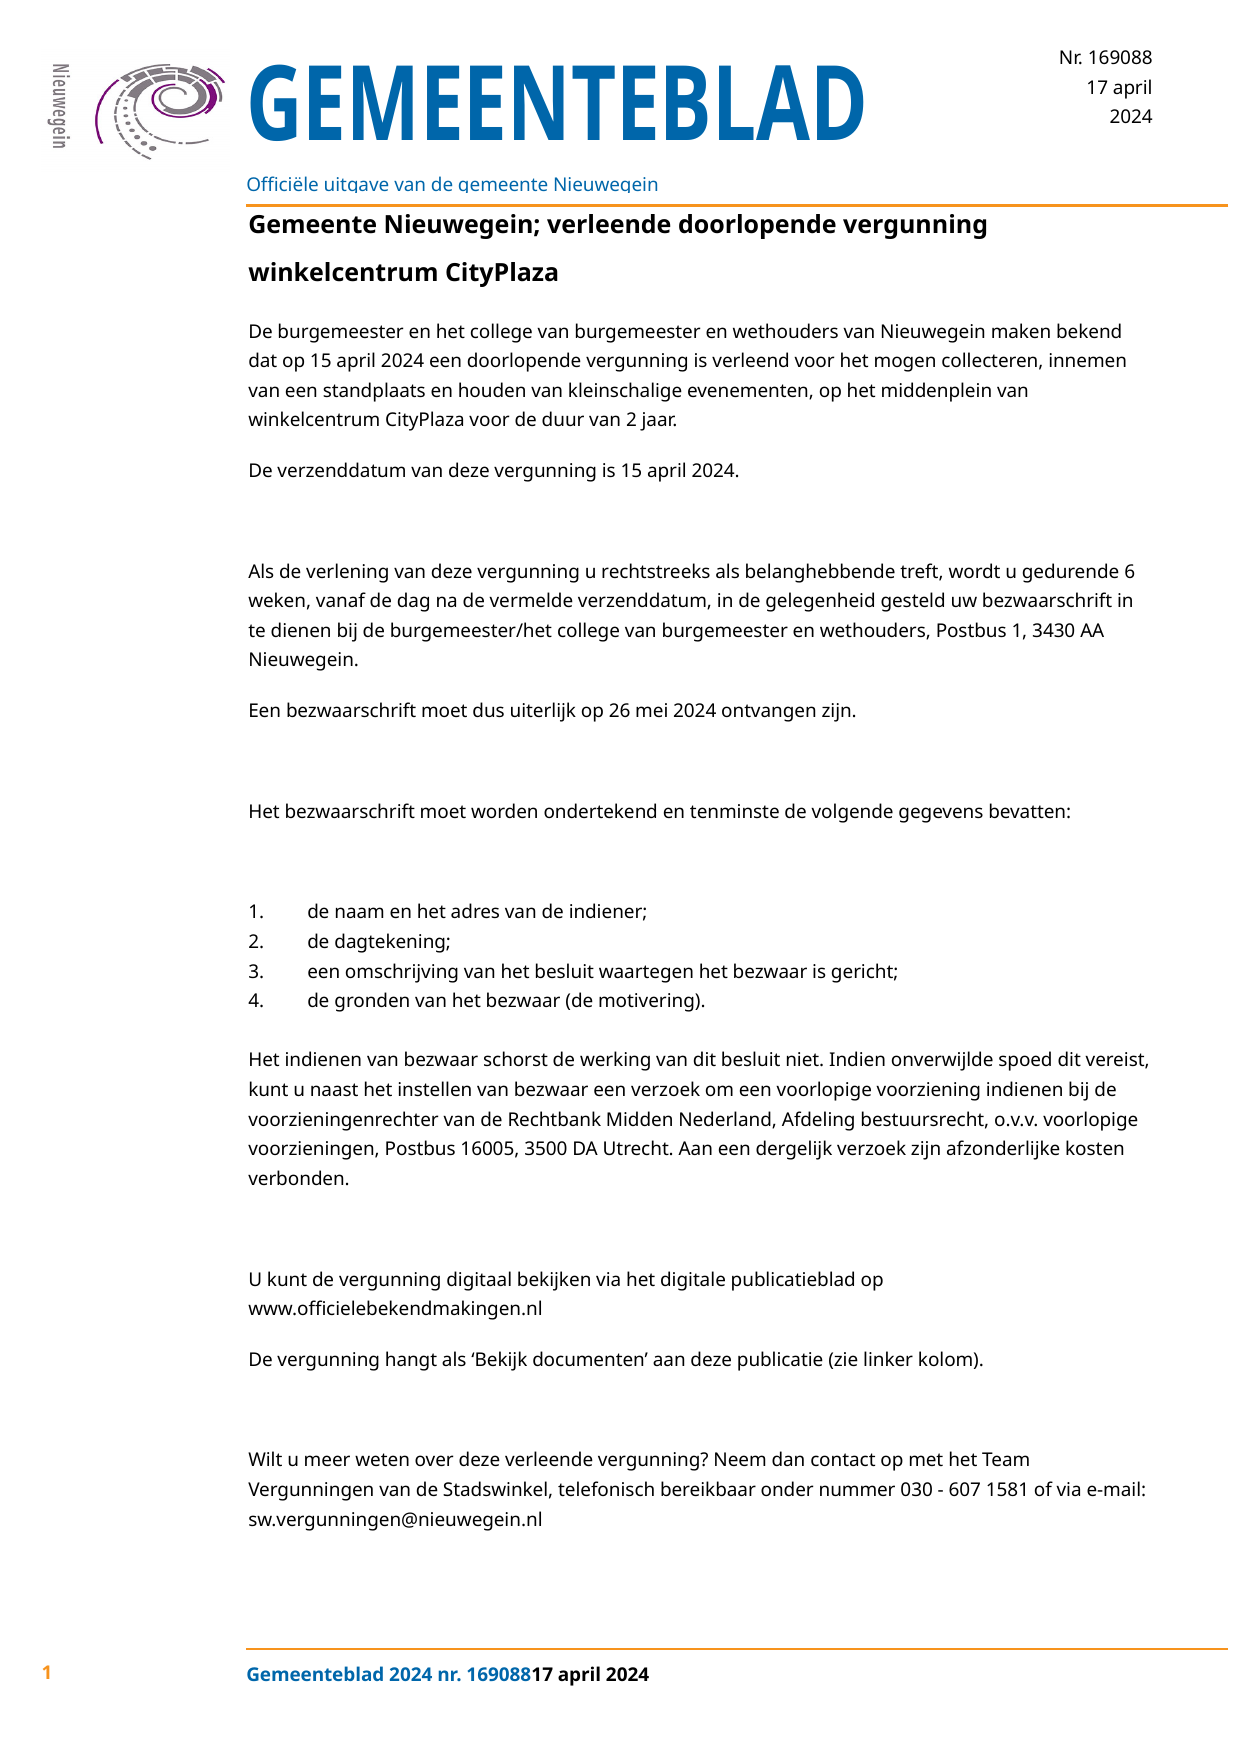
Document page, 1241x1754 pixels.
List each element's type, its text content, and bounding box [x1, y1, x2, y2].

list de dagtekening; [248, 928, 1152, 954]
list een omschrijving van het besluit waartegen het bezwaar is gericht; [248, 958, 1152, 984]
text Het bezwaarschrift moet worden ondertekend en tenminste de volgende gegevens bevatten: [248, 798, 1152, 824]
text De verzenddatum van deze vergunning is 15 april 2024. [248, 457, 1152, 483]
text Als de verlening van deze vergunning u rechtstreeks als belanghebbende treft, wordt u gedurende 6 weken, vanaf de dag na de vermelde verzenddatum, in de gelegenheid gesteld uw bezwaarschrift in te dienen bij de burgemeester/het college van burgemeester en wethouders, Postbus 1, 3430 AA Nieuwegein. [248, 558, 1152, 672]
list de naam en het adres van de indiener; [248, 899, 1152, 924]
text Wilt u meer weten over deze verleende vergunning? Neem dan contact op met het Team Vergunningen van de Stadswinkel, telefonisch bereikbaar onder nummer 030 - 607 1581 of via e-mail: sw.vergunningen@nieuwegein.nl [248, 1447, 1152, 1532]
text De vergunning hangt als ‘Bekijk documenten’ aan deze publicatie (zie linker kolom). [248, 1346, 1152, 1372]
text Het indienen van bezwaar schorst de werking van dit besluit niet. Indien onverwijlde spoed dit vereist, kunt u naast het instellen van bezwaar een verzoek om een voorlopige voorziening indienen bij de voorzieningenrechter van de Rechtbank Midden Nederland, Afdeling bestuursrecht, o.v.v. voorlopige voorzieningen, Postbus 16005, 3500 DA Utrecht. Aan een dergelijk verzoek zijn afzonderlijke kosten verbonden. [248, 1047, 1152, 1191]
picture [41, 47, 231, 172]
text Gemeente Nieuwegein; verleende doorlopende vergunning winkelcentrum CityPlaza [248, 207, 1152, 288]
text Een bezwaarschrift moet dus uiterlijk op 26 mei 2024 ontvangen zijn. [248, 697, 1152, 723]
text U kunt de vergunning digitaal bekijken via het digitale publicatieblad op www.officielebekendmakingen.nl [248, 1266, 1152, 1321]
list de gronden van het bezwaar (de motivering). [248, 987, 1152, 1013]
text De burgemeester en het college van burgemeester en wethouders van Nieuwegein maken bekend dat op 15 april 2024 een doorlopende vergunning is verleend voor het mogen collecteren, innemen van een standplaats en houden van kleinschalige evenementen, op het middenplein van winkelcentrum CityPlaza voor de duur van 2 jaar. [248, 318, 1152, 432]
